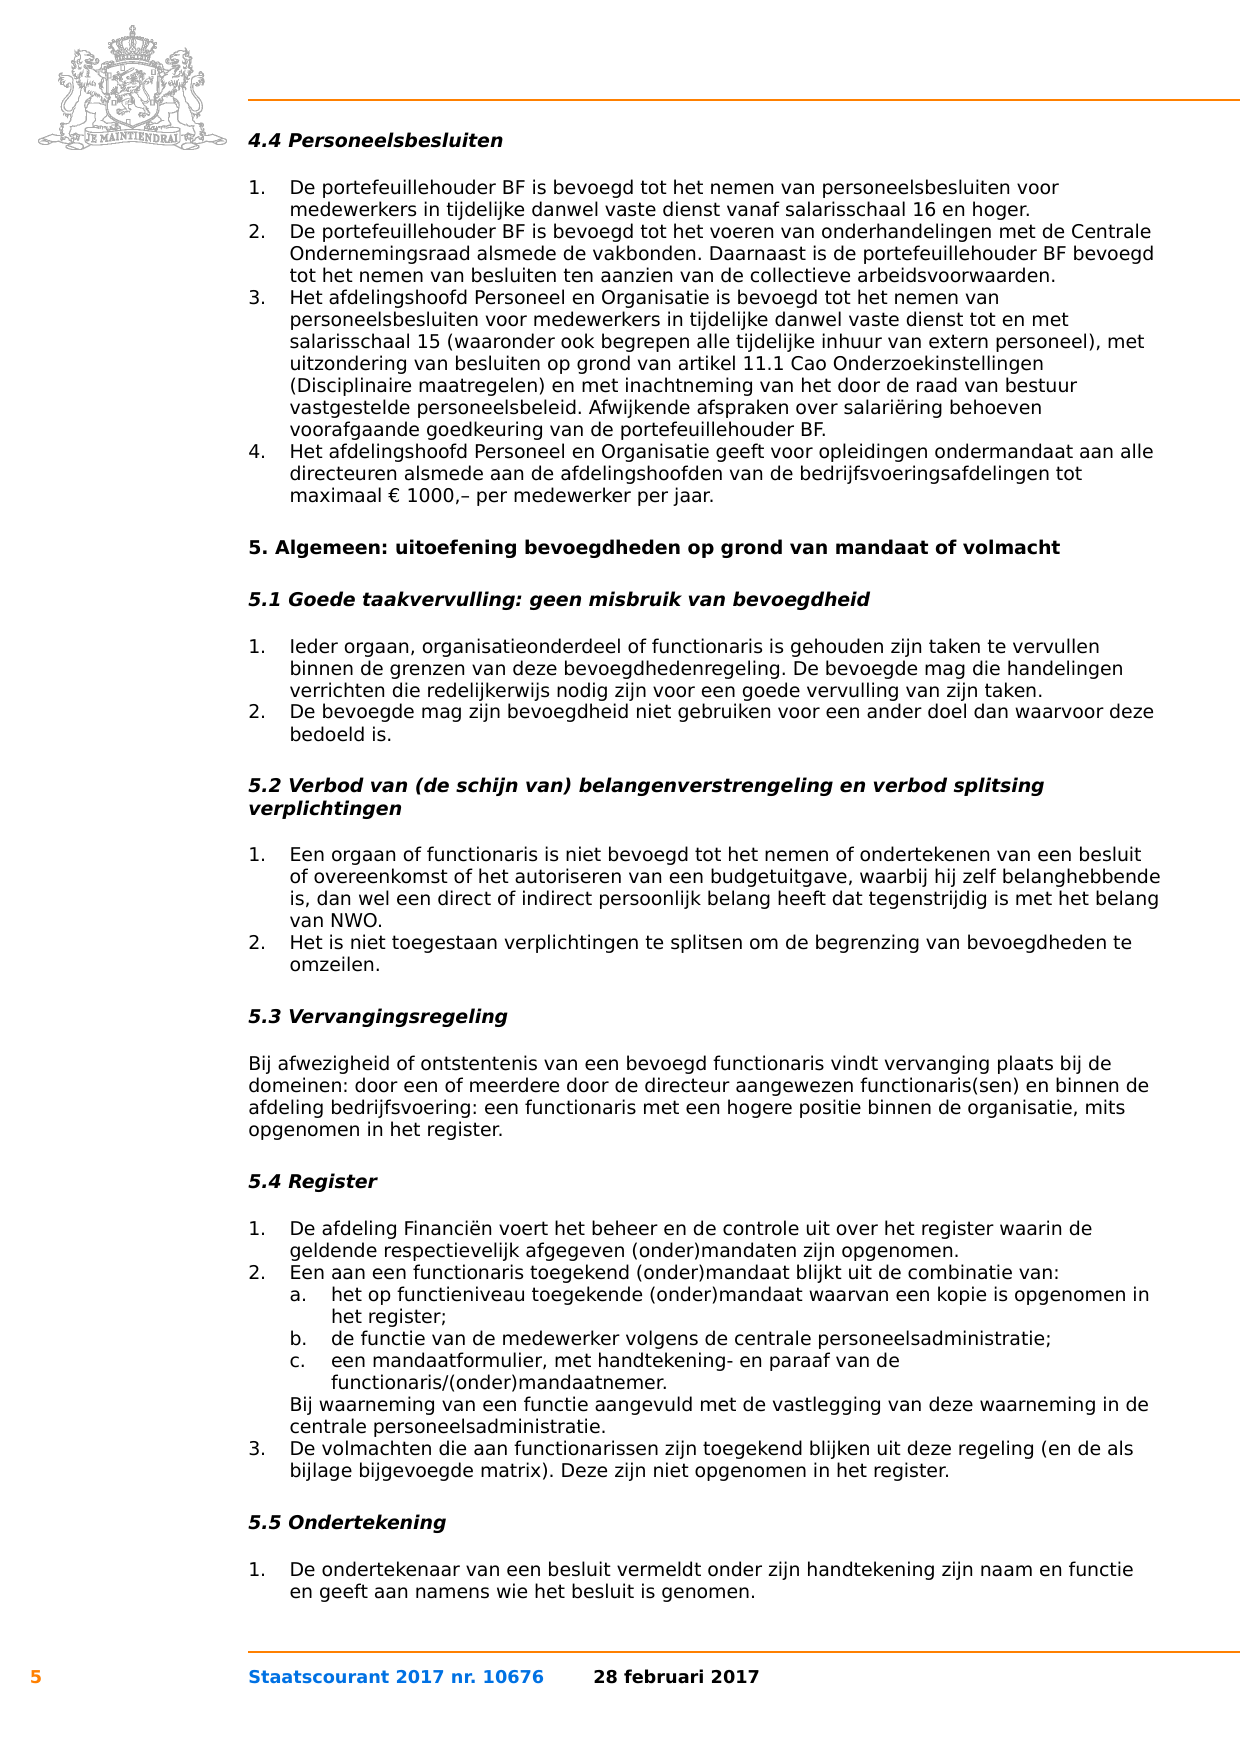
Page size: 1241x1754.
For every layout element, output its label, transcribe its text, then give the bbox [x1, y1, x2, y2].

text c. een mandaatformulier, met handtekening- en paraaf van de functionaris/(onder)mandaatnemer. [289, 1350, 1163, 1394]
text 2. De portefeuillehouder BF is bevoegd tot het voeren van onderhandelingen met de Centrale Ondernemingsraad alsmede de vakbonden. Daarnaast is de portefeuillehouder BF bevoegd tot het nemen van besluiten ten aanzien van de collectieve arbeidsvoorwaarden. [248, 221, 1163, 287]
text 1. De portefeuillehouder BF is bevoegd tot het nemen van personeelsbesluiten voor medewerkers in tijdelijke danwel vaste dienst vanaf salarisschaal 16 en hoger. [248, 177, 1163, 221]
subtitle 5. Algemeen: uitoefening bevoegdheden op grond van mandaat of volmacht [248, 537, 1163, 558]
text 2. Het is niet toegestaan verplichtingen te splitsen om de begrenzing van bevoegdheden te omzeilen. [248, 932, 1163, 976]
text 1. De ondertekenaar van een besluit vermeldt onder zijn handtekening zijn naam en functie en geeft aan namens wie het besluit is genomen. [248, 1559, 1163, 1603]
subtitle 5.3 Vervangingsregeling [248, 1006, 1163, 1028]
subtitle 4.4 Personeelsbesluiten [248, 130, 1163, 152]
text 4. Het afdelingshoofd Personeel en Organisatie geeft voor opleidingen ondermandaat aan alle directeuren alsmede aan de afdelingshoofden van de bedrijfsvoeringsafdelingen tot maximaal € 1000,– per medewerker per jaar. [248, 441, 1163, 507]
text 3. De volmachten die aan functionarissen zijn toegekend blijken uit deze regeling (en de als bijlage bijgevoegde matrix). Deze zijn niet opgenomen in het register. [248, 1438, 1163, 1482]
text Bij waarneming van een functie aangevuld met de vastlegging van deze waarneming in de centrale personeelsadministratie. [289, 1394, 1163, 1438]
subtitle 5.5 Ondertekening [248, 1512, 1163, 1534]
subtitle 5.1 Goede taakvervulling: geen misbruik van bevoegdheid [248, 588, 1163, 611]
text a. het op functieniveau toegekende (onder)mandaat waarvan een kopie is opgenomen in het register; [289, 1284, 1163, 1328]
text 2. Een aan een functionaris toegekend (onder)mandaat blijkt uit de combinatie van: [248, 1262, 1163, 1284]
text 3. Het afdelingshoofd Personeel en Organisatie is bevoegd tot het nemen van personeelsbesluiten voor medewerkers in tijdelijke danwel vaste dienst tot en met salarisschaal 15 (waaronder ook begrepen alle tijdelijke inhuur van extern personeel), met uitzondering van besluiten op grond van artikel 11.1 Cao Onderzoekinstellingen (Disciplinaire maatregelen) en met inachtneming van het door de raad van bestuur vastgestelde personeelsbeleid. Afwijkende afspraken over salariëring behoeven voorafgaande goedkeuring van de portefeuillehouder BF. [248, 287, 1163, 441]
text 1. Een orgaan of functionaris is niet bevoegd tot het nemen of ondertekenen van een besluit of overeenkomst of het autoriseren van een budgetuitgave, waarbij hij zelf belanghebbende is, dan wel een direct of indirect persoonlijk belang heeft dat tegenstrijdig is met het belang van NWO. [248, 844, 1163, 932]
text b. de functie van de medewerker volgens de centrale personeelsadministratie; [289, 1328, 1163, 1350]
text 2. De bevoegde mag zijn bevoegdheid niet gebruiken voor een ander doel dan waarvoor deze bedoeld is. [248, 701, 1163, 745]
picture [38, 25, 227, 150]
text 1. De afdeling Financiën voert het beheer en de controle uit over het register waarin de geldende respectievelijk afgegeven (onder)mandaten zijn opgenomen. [248, 1218, 1163, 1262]
subtitle 5.4 Register [248, 1171, 1163, 1193]
subtitle 5.2 Verbod van (de schijn van) belangenverstrengeling en verbod splitsing verplichtingen [248, 775, 1163, 819]
text Bij afwezigheid of ontstentenis van een bevoegd functionaris vindt vervanging plaats bij de domeinen: door een of meerdere door de directeur aangewezen functionaris(sen) en binnen de afdeling bedrijfsvoering: een functionaris met een hogere positie binnen de organisatie, mits opgenomen in het register. [248, 1053, 1163, 1141]
text 1. Ieder orgaan, organisatieonderdeel of functionaris is gehouden zijn taken te vervullen binnen de grenzen van deze bevoegdhedenregeling. De bevoegde mag die handelingen verrichten die redelijkerwijs nodig zijn voor een goede vervulling van zijn taken. [248, 636, 1163, 701]
